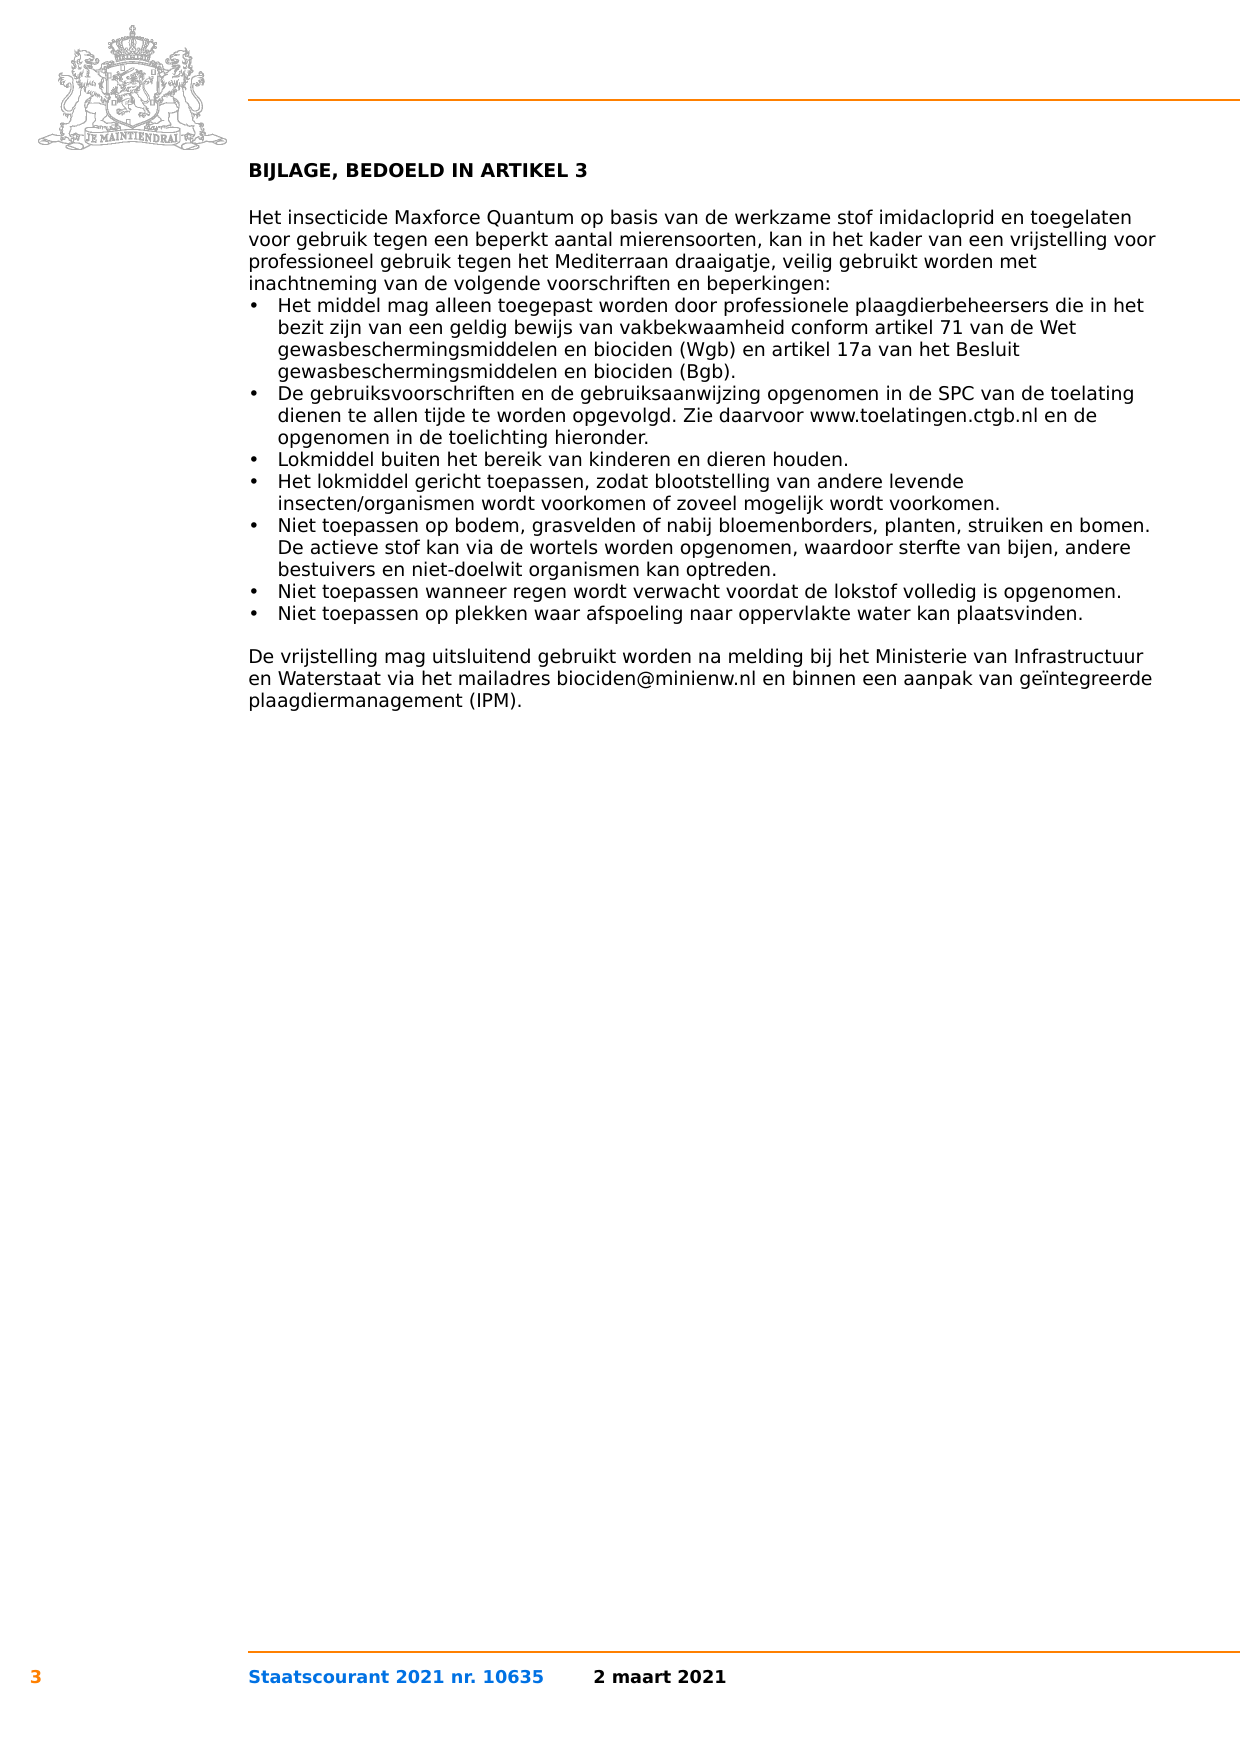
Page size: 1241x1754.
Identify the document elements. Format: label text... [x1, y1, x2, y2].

text De vrijstelling mag uitsluitend gebruikt worden na melding bij het Ministerie van Infrastructuur en Waterstaat via het mailadres biociden@minienw.nl en binnen een aanpak van geïntegreerde plaagdiermanagement (IPM). [248, 646, 1163, 712]
subtitle BIJLAGE, BEDOELD IN ARTIKEL 3 [248, 160, 1163, 182]
text Het insecticide Maxforce Quantum op basis van de werkzame stof imidacloprid en toegelaten voor gebruik tegen een beperkt aantal mierensoorten, kan in het kader van een vrijstelling voor professioneel gebruik tegen het Mediterraan draaigatje, veilig gebruikt worden met inachtneming van de volgende voorschriften en beperkingen: [248, 207, 1163, 295]
text • Het middel mag alleen toegepast worden door professionele plaagdierbeheersers die in het bezit zijn van een geldig bewijs van vakbekwaamheid conform artikel 71 van de Wet gewasbeschermingsmiddelen en biociden (Wgb) en artikel 17a van het Besluit gewasbeschermingsmiddelen en biociden (Bgb). [248, 295, 1163, 383]
text • Niet toepassen op plekken waar afspoeling naar oppervlakte water kan plaatsvinden. [248, 602, 1163, 624]
text • Niet toepassen wanneer regen wordt verwacht voordat de lokstof volledig is opgenomen. [248, 581, 1163, 602]
text • De gebruiksvoorschriften en de gebruiksaanwijzing opgenomen in de SPC van de toelating dienen te allen tijde te worden opgevolgd. Zie daarvoor www.toelatingen.ctgb.nl en de opgenomen in de toelichting hieronder. [248, 383, 1163, 449]
picture [38, 25, 227, 150]
text • Lokmiddel buiten het bereik van kinderen en dieren houden. [248, 449, 1163, 471]
text • Niet toepassen op bodem, grasvelden of nabij bloemenborders, planten, struiken en bomen. De actieve stof kan via de wortels worden opgenomen, waardoor sterfte van bijen, andere bestuivers en niet-doelwit organismen kan optreden. [248, 514, 1163, 581]
text • Het lokmiddel gericht toepassen, zodat blootstelling van andere levende insecten/organismen wordt voorkomen of zoveel mogelijk wordt voorkomen. [248, 471, 1163, 514]
